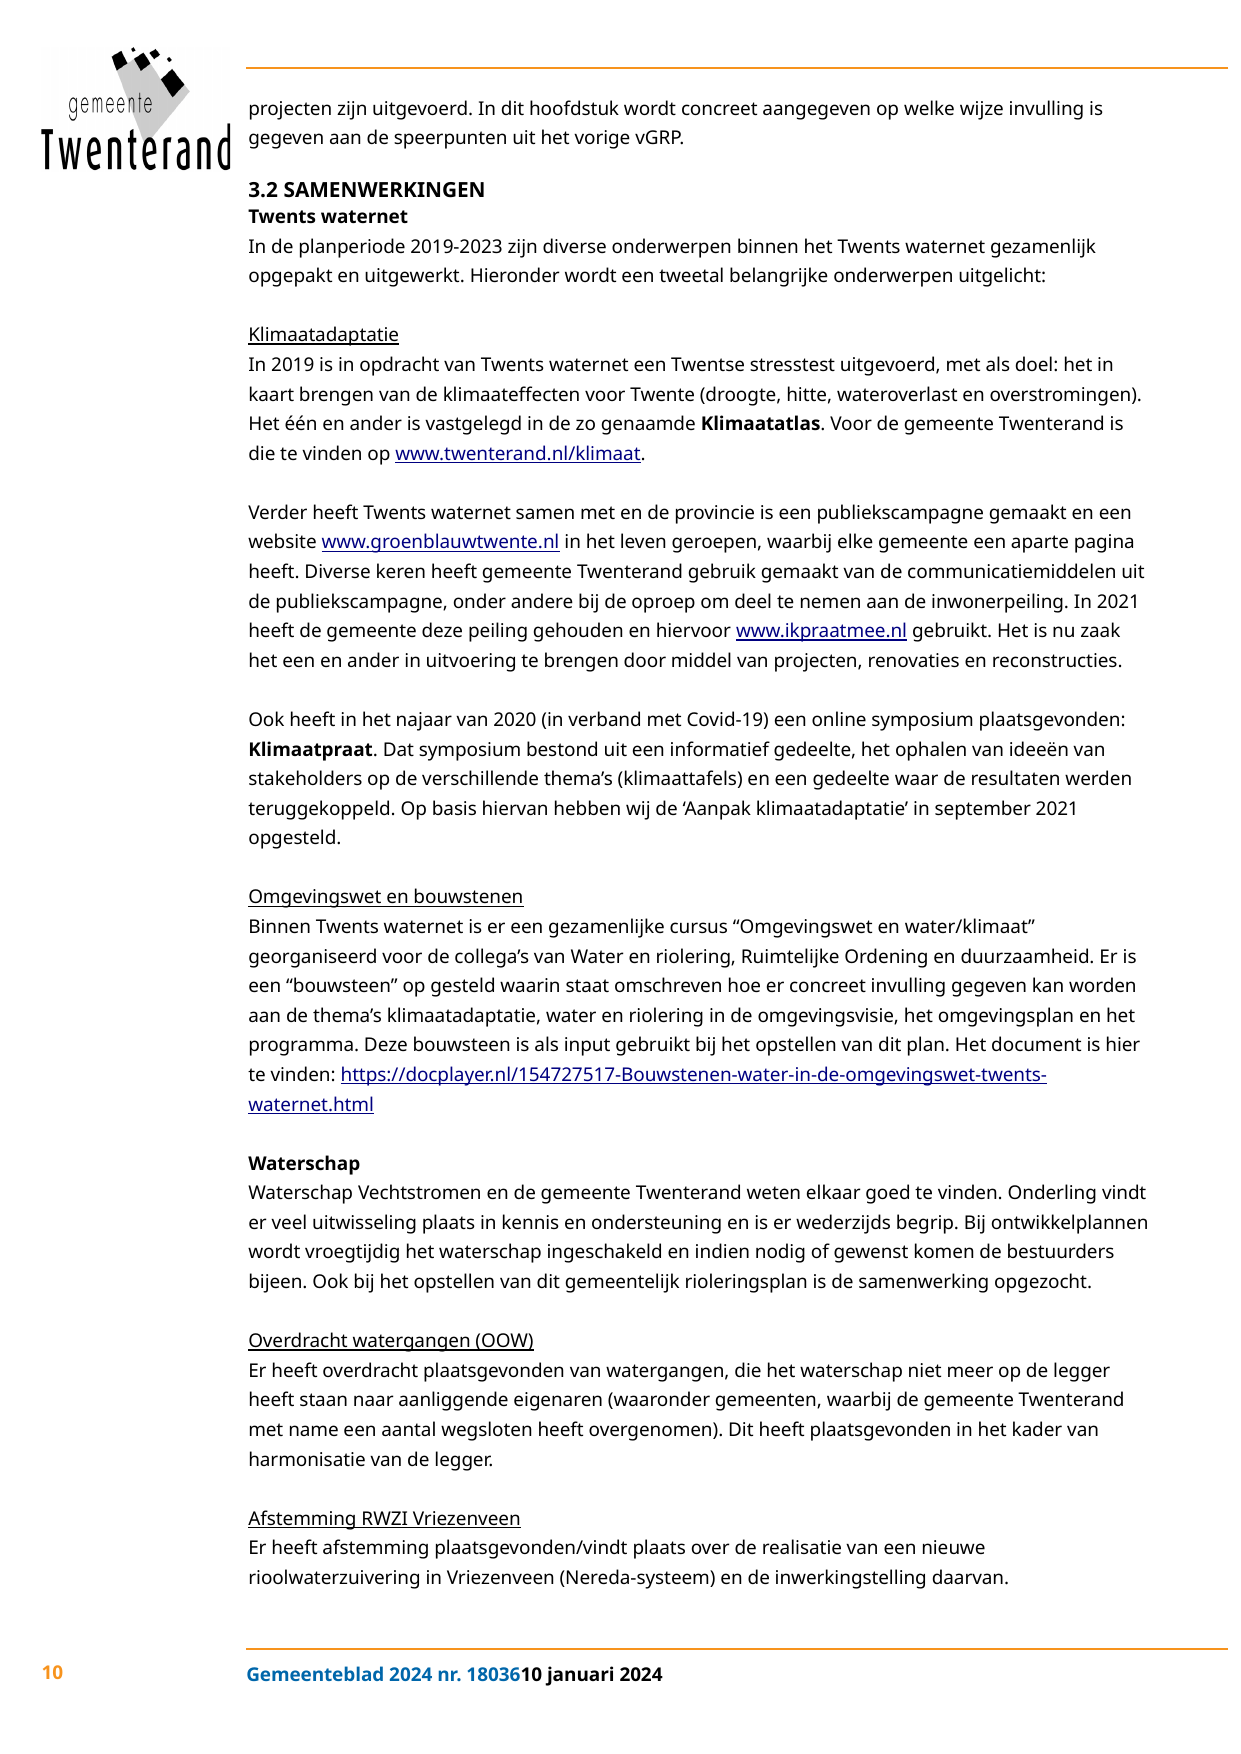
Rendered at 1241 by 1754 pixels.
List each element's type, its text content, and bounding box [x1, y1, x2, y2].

text Ook heeft in het najaar van 2020 (in verband met Covid-19) een online symposium plaatsgevonden: Klimaatpraat. Dat symposium bestond uit een informatief gedeelte, het ophalen van ideeën van stakeholders op de verschillende thema’s (klimaattafels) en een gedeelte waar de resultaten werden teruggekoppeld. Op basis hiervan hebben wij de ‘Aanpak klimaatadaptatie’ in september 2021 opgesteld. [248, 706, 1152, 850]
picture [41, 47, 231, 172]
text Klimaatadaptatie [248, 322, 1152, 347]
text Er heeft afstemming plaatsgevonden/vindt plaats over de realisatie van een nieuwe rioolwaterzuivering in Vriezenveen (Nereda-systeem) en de inwerkingstelling daarvan. [248, 1534, 1152, 1590]
text Waterschap [248, 1150, 1152, 1176]
text Twents waternet [248, 203, 1152, 229]
text Er heeft overdracht plaatsgevonden van watergangen, die het waterschap niet meer op de legger heeft staan naar aanliggende eigenaren (waaronder gemeenten, waarbij de gemeente Twenterand met name een aantal wegsloten heeft overgenomen). Dit heeft plaatsgevonden in het kader van harmonisatie van de legger. [248, 1357, 1152, 1471]
text Verder heeft Twents waternet samen met en de provincie is een publiekscampagne gemaakt en een website www.groenblauwtwente.nl in het leven geroepen, waarbij elke gemeente een aparte pagina heeft. Diverse keren heeft gemeente Twenterand gebruik gemaakt van de communicatiemiddelen uit de publiekscampagne, onder andere bij de oproep om deel te nemen aan de inwonerpeiling. In 2021 heeft de gemeente deze peiling gehouden en hiervoor www.ikpraatmee.nl gebruikt. Het is nu zaak het een en ander in uitvoering te brengen door middel van projecten, renovaties en reconstructies. [248, 499, 1152, 673]
text Waterschap Vechtstromen en de gemeente Twenterand weten elkaar goed te vinden. Onderling vindt er veel uitwisseling plaats in kennis en ondersteuning en is er wederzijds begrip. Bij ontwikkelplannen wordt vroegtijdig het waterschap ingeschakeld en indien nodig of gewenst komen de bestuurders bijeen. Ook bij het opstellen van dit gemeentelijk rioleringsplan is de samenwerking opgezocht. [248, 1179, 1152, 1294]
text Omgevingswet en bouwstenen [248, 884, 1152, 909]
text Afstemming RWZI Vriezenveen [248, 1505, 1152, 1531]
text In de planperiode 2019-2023 zijn diverse onderwerpen binnen het Twents waternet gezamenlijk opgepakt en uitgewerkt. Hieronder wordt een tweetal belangrijke onderwerpen uitgelicht: [248, 233, 1152, 288]
text 3.2 SAMENWERKINGEN [248, 175, 1152, 203]
text In 2019 is in opdracht van Twents waternet een Twentse stresstest uitgevoerd, met als doel: het in kaart brengen van de klimaateffecten voor Twente (droogte, hitte, wateroverlast en overstromingen). Het één en ander is vastgelegd in de zo genaamde Klimaatatlas. Voor de gemeente Twenterand is die te vinden op www.twenterand.nl/klimaat. [248, 351, 1152, 466]
text Overdracht watergangen (OOW) [248, 1327, 1152, 1353]
text Binnen Twents waternet is er een gezamenlijke cursus “Omgevingswet en water/klimaat” georganiseerd voor de collega’s van Water en riolering, Ruimtelijke Ordening en duurzaamheid. Er is een “bouwsteen” op gesteld waarin staat omschreven hoe er concreet invulling gegeven kan worden aan de thema’s klimaatadaptatie, water en riolering in de omgevingsvisie, het omgevingsplan en het programma. Deze bouwsteen is als input gebruikt bij het opstellen van dit plan. Het document is hier te vinden: https://docplayer.nl/154727517-Bouwstenen-water-in-de-omgevingswet-twents-waternet.html [248, 913, 1152, 1116]
text projecten zijn uitgevoerd. In dit hoofdstuk wordt concreet aangegeven op welke wijze invulling is gegeven aan de speerpunten uit het vorige vGRP. [248, 95, 1152, 150]
